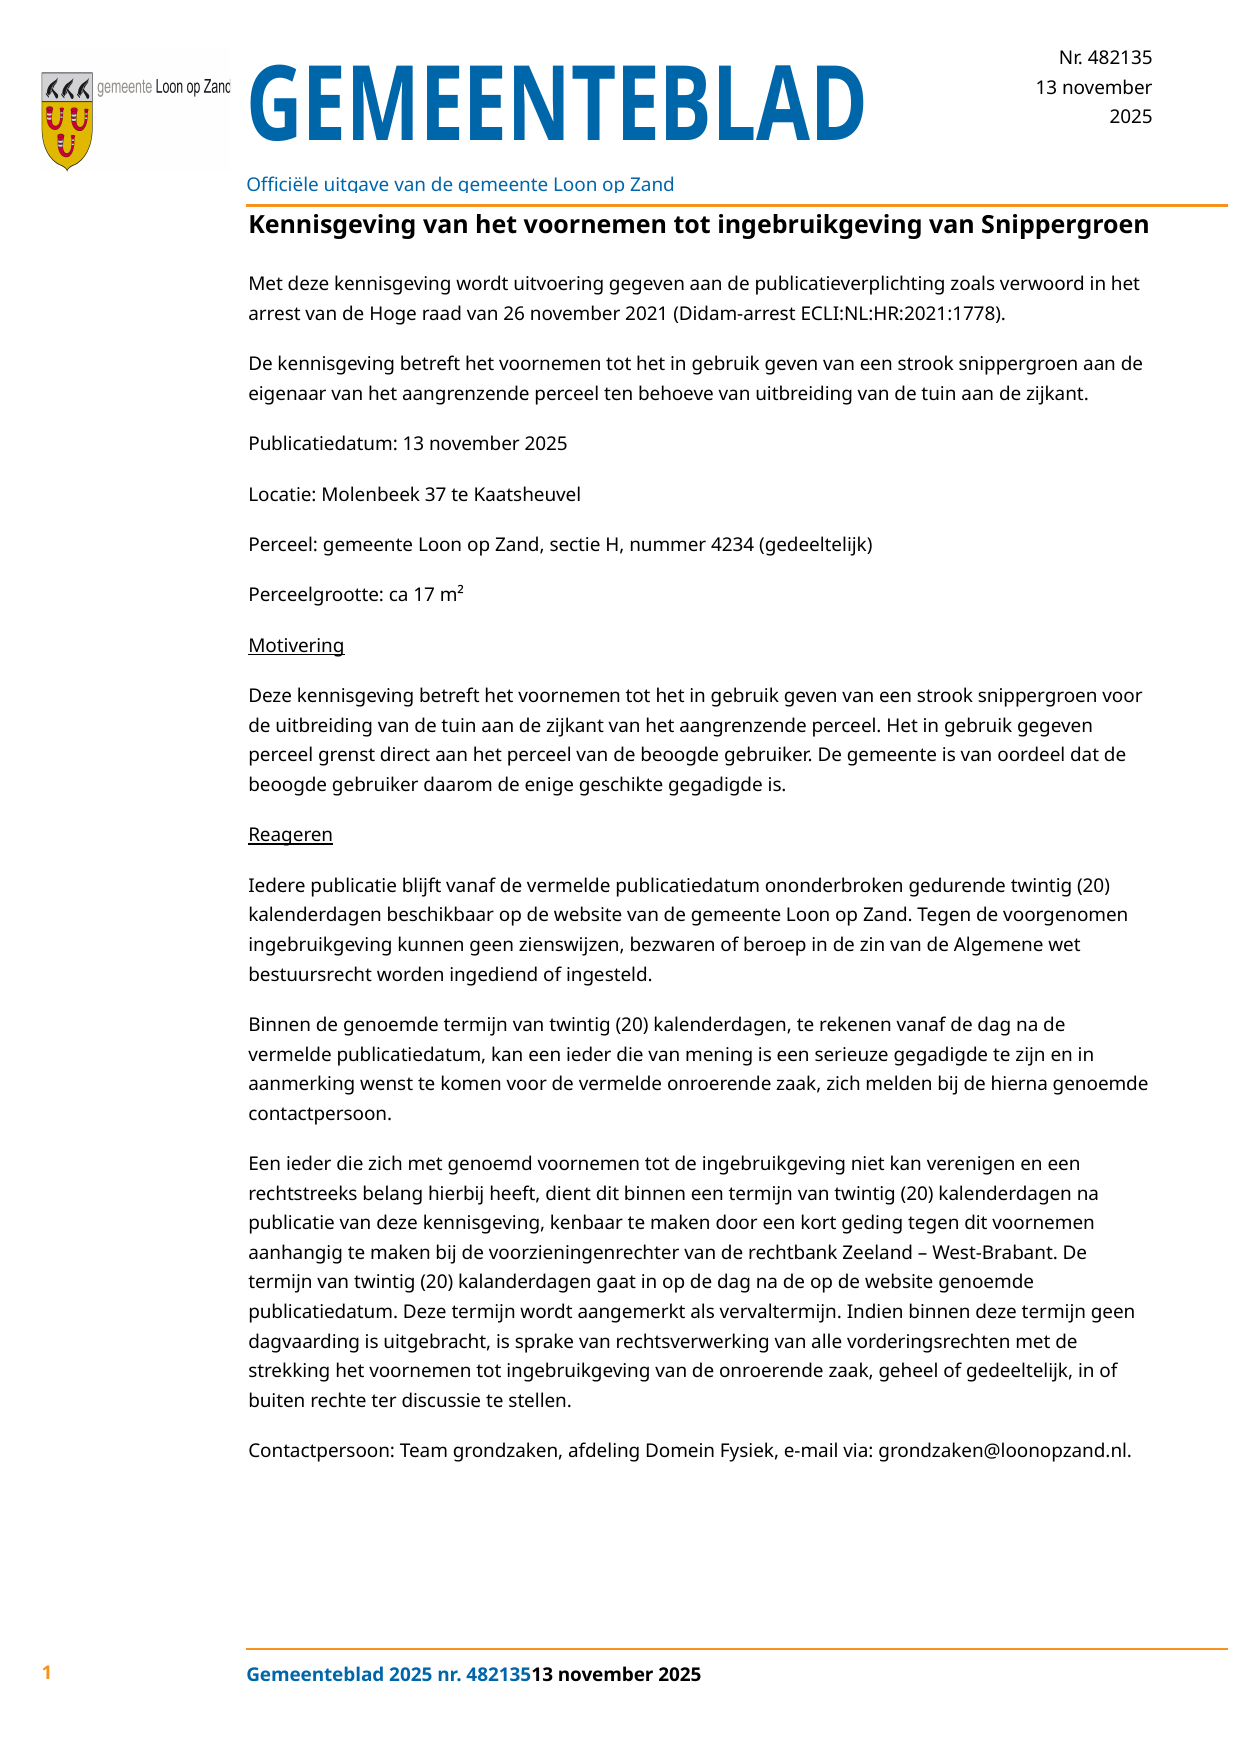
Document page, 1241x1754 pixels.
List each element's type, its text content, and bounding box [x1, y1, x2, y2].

text Contactpersoon: Team grondzaken, afdeling Domein Fysiek, e-mail via: grondzaken@loonopzand.nl. [248, 1437, 1152, 1463]
text Kennisgeving van het voornemen tot ingebruikgeving van Snippergroen [248, 207, 1152, 241]
text Motivering [248, 632, 1152, 658]
picture [41, 47, 231, 172]
text De kennisgeving betreft het voornemen tot het in gebruik geven van een strook snippergroen aan de eigenaar van het aangrenzende perceel ten behoeve van uitbreiding van de tuin aan de zijkant. [248, 350, 1152, 406]
text Publicatiedatum: 13 november 2025 [248, 430, 1152, 456]
text Iedere publicatie blijft vanaf de vermelde publicatiedatum ononderbroken gedurende twintig (20) kalenderdagen beschikbaar op de website van de gemeente Loon op Zand. Tegen de voorgenomen ingebruikgeving kunnen geen zienswijzen, bezwaren of beroep in de zin van de Algemene wet bestuursrecht worden ingediend of ingesteld. [248, 872, 1152, 986]
text Reageren [248, 822, 1152, 847]
text Locatie: Molenbeek 37 te Kaatsheuvel [248, 481, 1152, 506]
text Een ieder die zich met genoemd voornemen tot de ingebruikgeving niet kan verenigen en een rechtstreeks belang hierbij heeft, dient dit binnen een termijn van twintig (20) kalenderdagen na publicatie van deze kennisgeving, kenbaar te maken door een kort geding tegen dit voornemen aanhangig te maken bij de voorzieningenrechter van de rechtbank Zeeland – West-Brabant. De termijn van twintig (20) kalanderdagen gaat in op de dag na de op de website genoemde publicatiedatum. Deze termijn wordt aangemerkt als vervaltermijn. Indien binnen deze termijn geen dagvaarding is uitgebracht, is sprake van rechtsverwerking van alle vorderingsrechten met de strekking het voornemen tot ingebruikgeving van de onroerende zaak, geheel of gedeeltelijk, in of buiten rechte ter discussie te stellen. [248, 1150, 1152, 1413]
text Met deze kennisgeving wordt uitvoering gegeven aan de publicatieverplichting zoals verwoord in het arrest van de Hoge raad van 26 november 2021 (Didam-arrest ECLI:NL:HR:2021:1778). [248, 270, 1152, 326]
text Perceel: gemeente Loon op Zand, sectie H, nummer 4234 (gedeeltelijk) [248, 531, 1152, 557]
text Deze kennisgeving betreft het voornemen tot het in gebruik geven van een strook snippergroen voor de uitbreiding van de tuin aan de zijkant van het aangrenzende perceel. Het in gebruik gegeven perceel grenst direct aan het perceel van de beoogde gebruiker. De gemeente is van oordeel dat de beoogde gebruiker daarom de enige geschikte gegadigde is. [248, 682, 1152, 797]
text Binnen de genoemde termijn van twintig (20) kalenderdagen, te rekenen vanaf de dag na de vermelde publicatiedatum, kan een ieder die van mening is een serieuze gegadigde te zijn en in aanmerking wenst te komen voor de vermelde onroerende zaak, zich melden bij de hierna genoemde contactpersoon. [248, 1011, 1152, 1126]
text Perceelgrootte: ca 17 m² [248, 582, 1152, 607]
